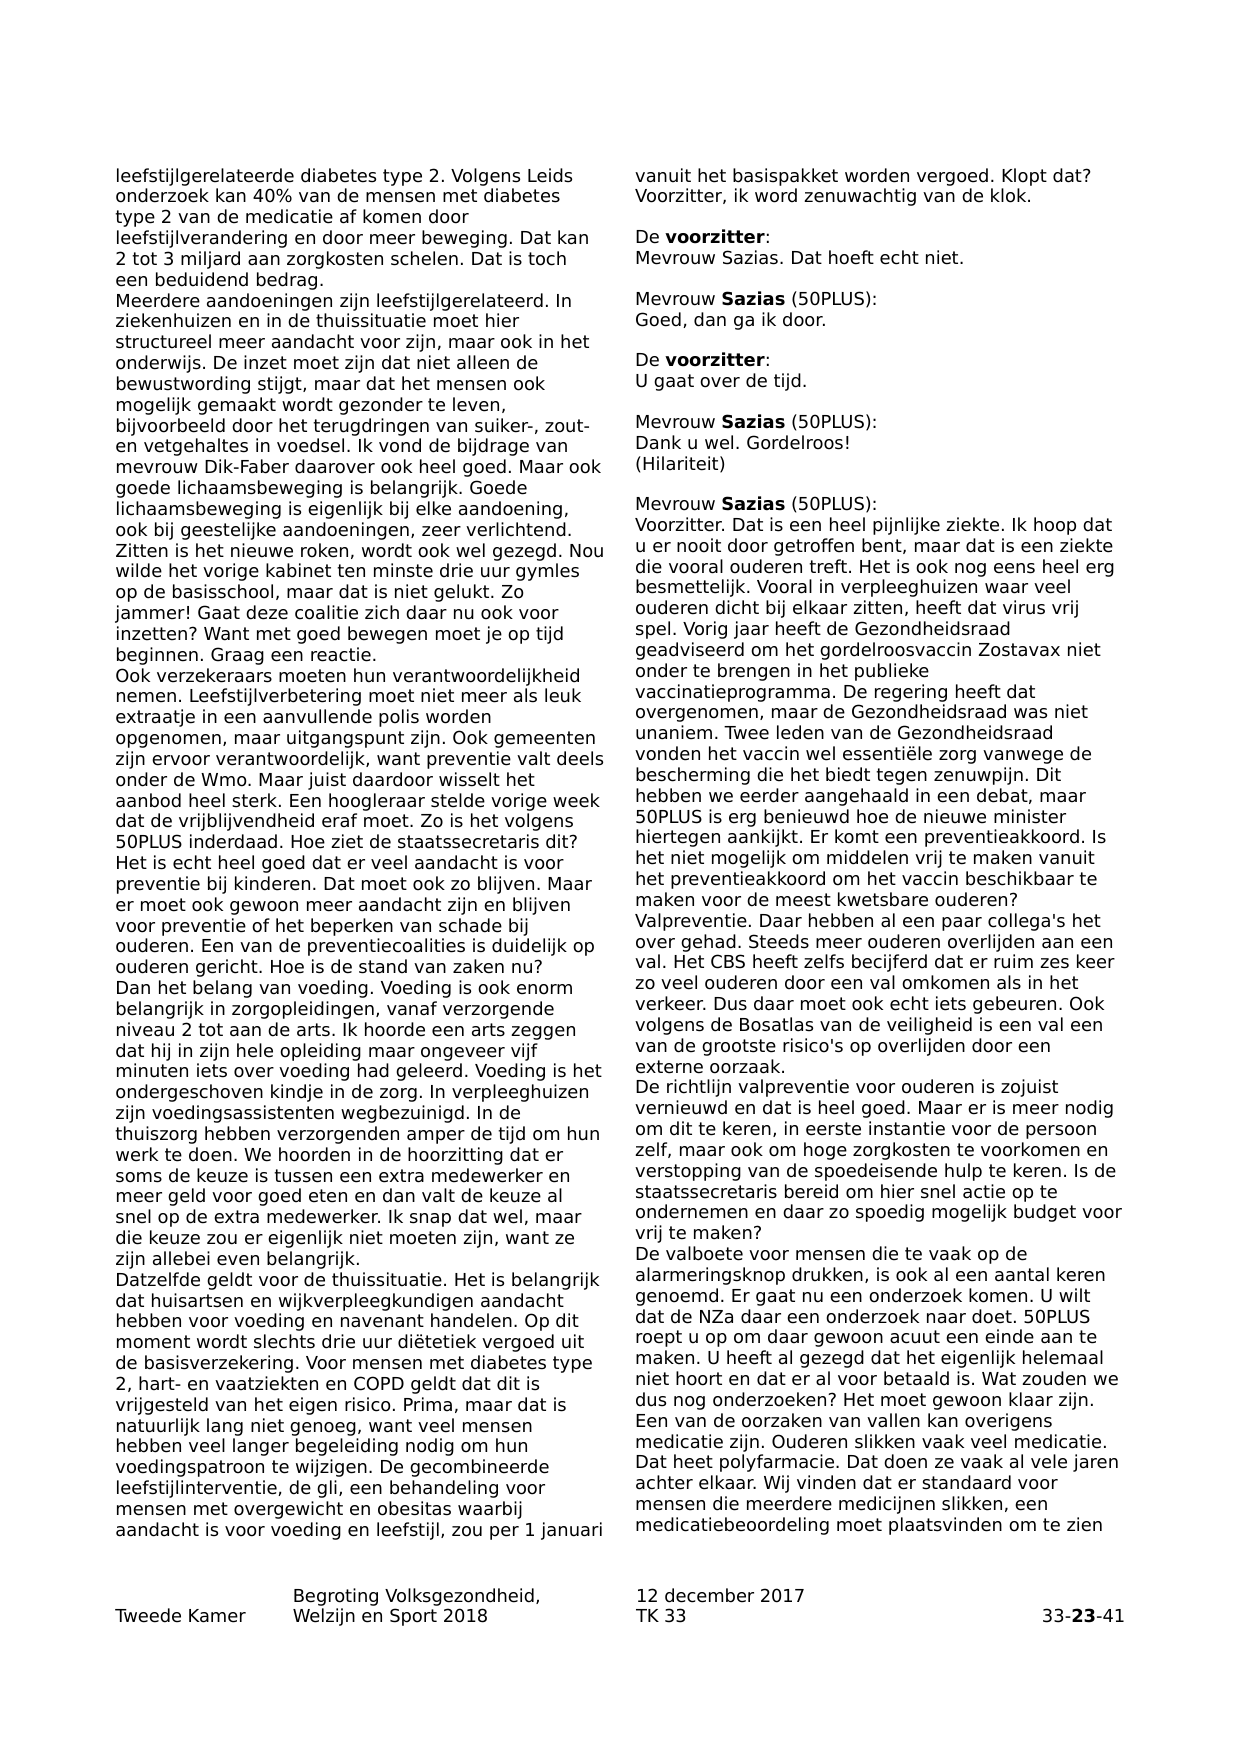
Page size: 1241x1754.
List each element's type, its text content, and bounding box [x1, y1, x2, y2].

text Voorzitter, ik word zenuwachtig van de klok. [635, 186, 1125, 207]
text Een van de oorzaken van vallen kan overigens medicatie zijn. Ouderen slikken vaak veel medicatie. Dat heet polyfarmacie. Dat doen ze vaak al vele jaren achter elkaar. Wij vinden dat er standaard voor mensen die meerdere medicijnen slikken, een medicatiebeoordeling moet plaatsvinden om te zien [635, 1411, 1125, 1536]
text U gaat over de tijd. [635, 371, 1125, 392]
text vanuit het basispakket worden vergoed. Klopt dat? [635, 165, 1125, 186]
text Het is echt heel goed dat er veel aandacht is voor preventie bij kinderen. Dat moet ook zo blijven. Maar er moet ook gewoon meer aandacht zijn en blijven voor preventie of het beperken van schade bij ouderen. Een van de preventiecoalities is duidelijk op ouderen gericht. Hoe is de stand van zaken nu? [115, 853, 605, 978]
text De voorzitter: [635, 350, 1125, 371]
text Voorzitter. Dat is een heel pijnlijke ziekte. Ik hoop dat u er nooit door getroffen bent, maar dat is een ziekte die vooral ouderen treft. Het is ook nog eens heel erg besmettelijk. Vooral in verpleeghuizen waar veel ouderen dicht bij elkaar zitten, heeft dat virus vrij spel. Vorig jaar heeft de Gezondheidsraad geadviseerd om het gordelroosvaccin Zostavax niet onder te brengen in het publieke vaccinatieprogramma. De regering heeft dat overgenomen, maar de Gezondheidsraad was niet unaniem. Twee leden van de Gezondheidsraad vonden het vaccin wel essentiële zorg vanwege de bescherming die het biedt tegen zenuwpijn. Dit hebben we eerder aangehaald in een debat, maar 50PLUS is erg benieuwd hoe de nieuwe minister hiertegen aankijkt. Er komt een preventieakkoord. Is het niet mogelijk om middelen vrij te maken vanuit het preventieakkoord om het vaccin beschikbaar te maken voor de meest kwetsbare ouderen? [635, 515, 1125, 911]
text Mevrouw Sazias (50PLUS): [635, 288, 1125, 309]
text De voorzitter: [635, 227, 1125, 248]
text (Hilariteit) [635, 453, 1125, 474]
text Mevrouw Sazias (50PLUS): [635, 412, 1125, 432]
text Dan het belang van voeding. Voeding is ook enorm belangrijk in zorgopleidingen, vanaf verzorgende niveau 2 tot aan de arts. Ik hoorde een arts zeggen dat hij in zijn hele opleiding maar ongeveer vijf minuten iets over voeding had geleerd. Voeding is het ondergeschoven kindje in de zorg. In verpleeghuizen zijn voedingsassistenten wegbezuinigd. In de thuiszorg hebben verzorgenden amper de tijd om hun werk te doen. We hoorden in de hoorzitting dat er soms de keuze is tussen een extra medewerker en meer geld voor goed eten en dan valt de keuze al snel op de extra medewerker. Ik snap dat wel, maar die keuze zou er eigenlijk niet moeten zijn, want ze zijn allebei even belangrijk. [115, 978, 605, 1269]
text Dank u wel. Gordelroos! [635, 432, 1125, 453]
text Ook verzekeraars moeten hun verantwoordelijkheid nemen. Leefstijlverbetering moet niet meer als leuk extraatje in een aanvullende polis worden opgenomen, maar uitgangspunt zijn. Ook gemeenten zijn ervoor verantwoordelijk, want preventie valt deels onder de Wmo. Maar juist daardoor wisselt het aanbod heel sterk. Een hoogleraar stelde vorige week dat de vrijblijvendheid eraf moet. Zo is het volgens 50PLUS inderdaad. Hoe ziet de staatssecretaris dit? [115, 665, 605, 853]
text Goed, dan ga ik door. [635, 309, 1125, 330]
text Meerdere aandoeningen zijn leefstijlgerelateerd. In ziekenhuizen en in de thuissituatie moet hier structureel meer aandacht voor zijn, maar ook in het onderwijs. De inzet moet zijn dat niet alleen de bewustwording stijgt, maar dat het mensen ook mogelijk gemaakt wordt gezonder te leven, bijvoorbeeld door het terugdringen van suiker-, zout- en vetgehaltes in voedsel. Ik vond de bijdrage van mevrouw Dik-Faber daarover ook heel goed. Maar ook goede lichaamsbeweging is belangrijk. Goede lichaamsbeweging is eigenlijk bij elke aandoening, ook bij geestelijke aandoeningen, zeer verlichtend. Zitten is het nieuwe roken, wordt ook wel gezegd. Nou wilde het vorige kabinet ten minste drie uur gymles op de basisschool, maar dat is niet gelukt. Zo jammer! Gaat deze coalitie zich daar nu ook voor inzetten? Want met goed bewegen moet je op tijd beginnen. Graag een reactie. [115, 290, 605, 665]
text De richtlijn valpreventie voor ouderen is zojuist vernieuwd en dat is heel goed. Maar er is meer nodig om dit te keren, in eerste instantie voor de persoon zelf, maar ook om hoge zorgkosten te voorkomen en verstopping van de spoedeisende hulp te keren. Is de staatssecretaris bereid om hier snel actie op te ondernemen en daar zo spoedig mogelijk budget voor vrij te maken? [635, 1077, 1125, 1244]
text Datzelfde geldt voor de thuissituatie. Het is belangrijk dat huisartsen en wijkverpleegkundigen aandacht hebben voor voeding en navenant handelen. Op dit moment wordt slechts drie uur diëtetiek vergoed uit de basisverzekering. Voor mensen met diabetes type 2, hart- en vaatziekten en COPD geldt dat dit is vrijgesteld van het eigen risico. Prima, maar dat is natuurlijk lang niet genoeg, want veel mensen hebben veel langer begeleiding nodig om hun voedingspatroon te wijzigen. De gecombineerde leefstijlinterventie, de gli, een behandeling voor mensen met overgewicht en obesitas waarbij aandacht is voor voeding en leefstijl, zou per 1 januari [115, 1269, 605, 1540]
text Mevrouw Sazias. Dat hoeft echt niet. [635, 248, 1125, 268]
text De valboete voor mensen die te vaak op de alarmeringsknop drukken, is ook al een aantal keren genoemd. Er gaat nu een onderzoek komen. U wilt dat de NZa daar een onderzoek naar doet. 50PLUS roept u op om daar gewoon acuut een einde aan te maken. U heeft al gezegd dat het eigenlijk helemaal niet hoort en dat er al voor betaald is. Wat zouden we dus nog onderzoeken? Het moet gewoon klaar zijn. [635, 1244, 1125, 1411]
text Valpreventie. Daar hebben al een paar collega's het over gehad. Steeds meer ouderen overlijden aan een val. Het CBS heeft zelfs becijferd dat er ruim zes keer zo veel ouderen door een val omkomen als in het verkeer. Dus daar moet ook echt iets gebeuren. Ook volgens de Bosatlas van de veiligheid is een val een van de grootste risico's op overlijden door een externe oorzaak. [635, 911, 1125, 1077]
text Mevrouw Sazias (50PLUS): [635, 494, 1125, 515]
text leefstijlgerelateerde diabetes type 2. Volgens Leids onderzoek kan 40% van de mensen met diabetes type 2 van de medicatie af komen door leefstijlverandering en door meer beweging. Dat kan 2 tot 3 miljard aan zorgkosten schelen. Dat is toch een beduidend bedrag. [115, 165, 605, 290]
